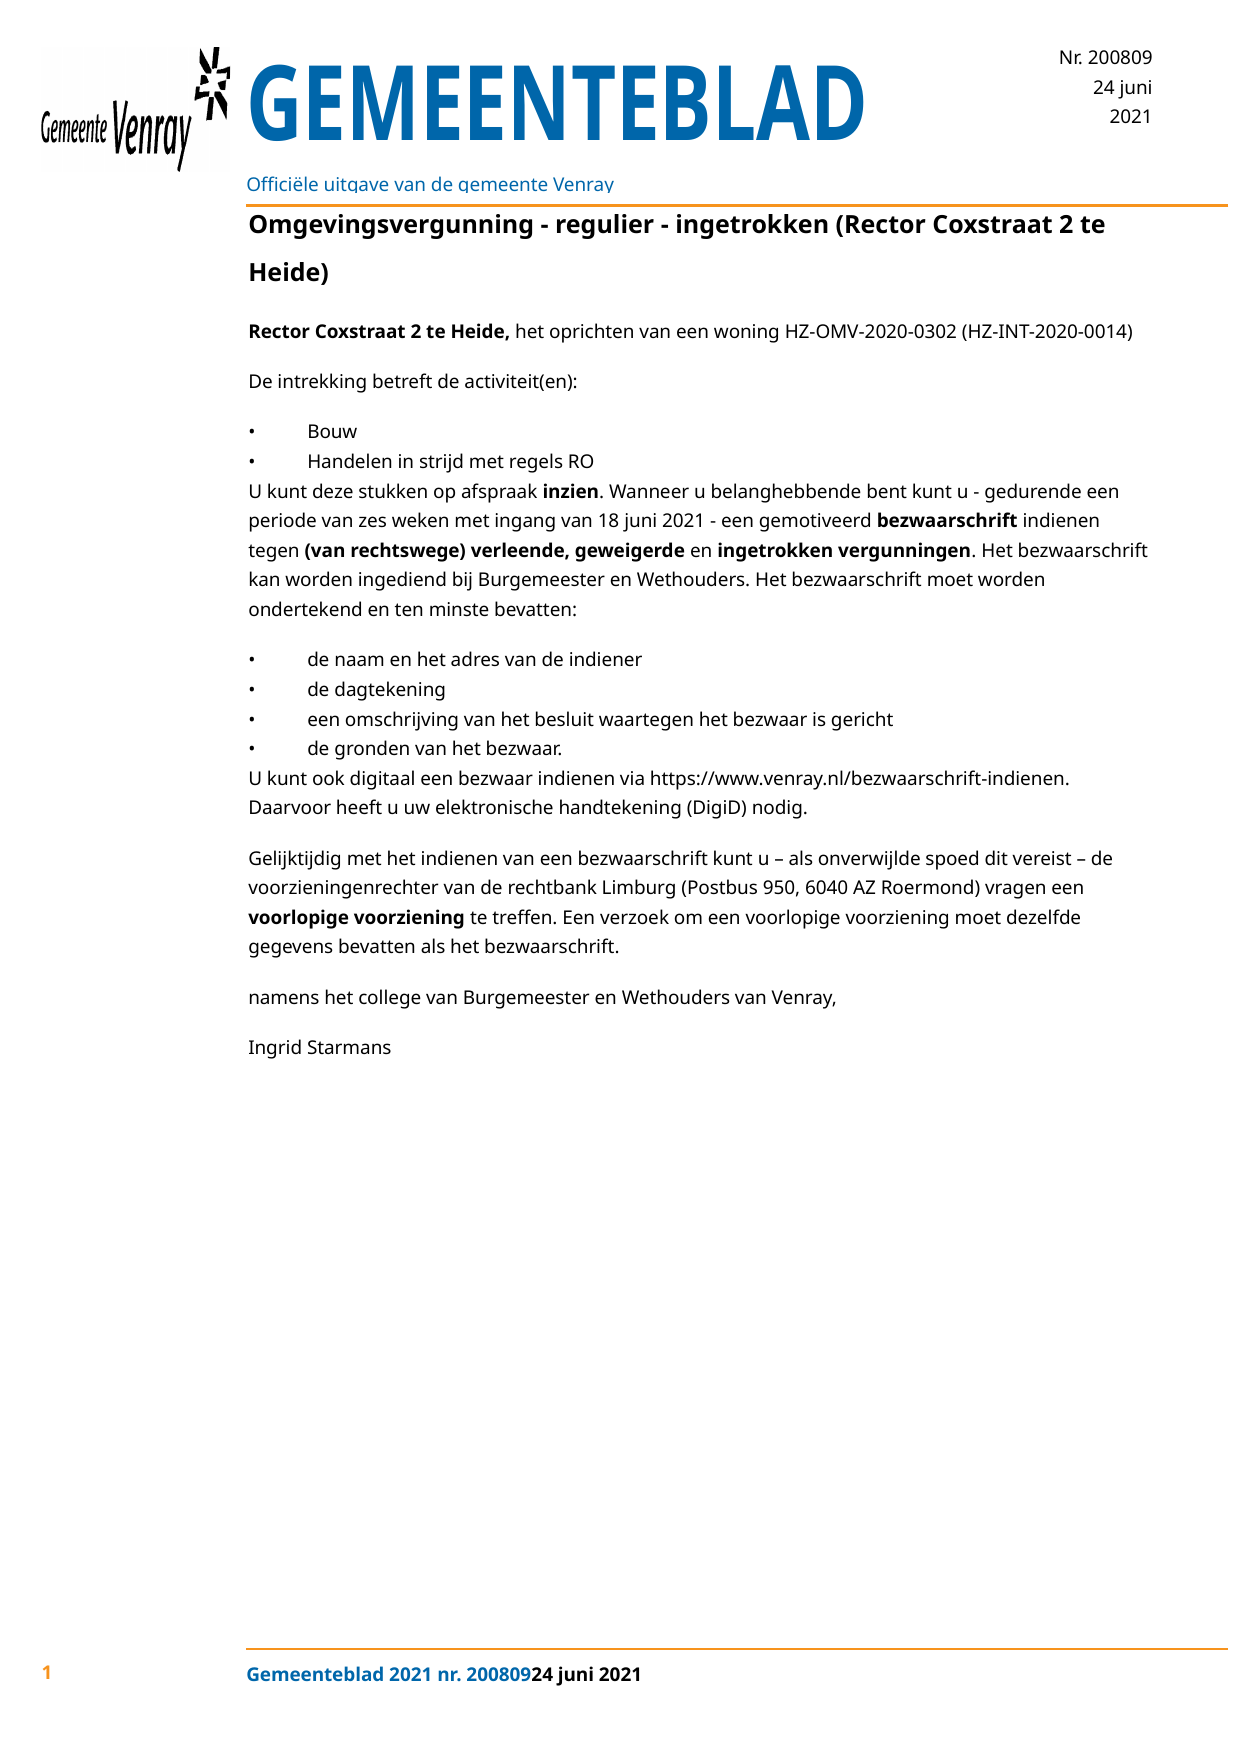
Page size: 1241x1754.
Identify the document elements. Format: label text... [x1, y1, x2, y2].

text Ingrid Starmans [248, 1034, 1152, 1060]
picture [41, 47, 231, 172]
list Handelen in strijd met regels RO [248, 448, 1152, 474]
list de naam en het adres van de indiener [248, 647, 1152, 672]
list een omschrijving van het besluit waartegen het bezwaar is gericht [248, 706, 1152, 732]
text Omgevingsvergunning - regulier - ingetrokken (Rector Coxstraat 2 te Heide) [248, 207, 1152, 288]
text Rector Coxstraat 2 te Heide, het oprichten van een woning HZ-OMV-2020-0302 (HZ-INT-2020-0014) [248, 318, 1152, 344]
text U kunt ook digitaal een bezwaar indienen via https://www.venray.nl/bezwaarschrift-indienen. Daarvoor heeft u uw elektronische handtekening (DigiD) nodig. [248, 765, 1152, 820]
text namens het college van Burgemeester en Wethouders van Venray, [248, 984, 1152, 1010]
text Gelijktijdig met het indienen van een bezwaarschrift kunt u – als onverwijlde spoed dit vereist – de voorzieningenrechter van de rechtbank Limburg (Postbus 950, 6040 AZ Roermond) vragen een voorlopige voorziening te treffen. Een verzoek om een voorlopige voorziening moet dezelfde gegevens bevatten als het bezwaarschrift. [248, 845, 1152, 959]
list de dagtekening [248, 676, 1152, 702]
text De intrekking betreft de activiteit(en): [248, 368, 1152, 394]
list de gronden van het bezwaar. [248, 735, 1152, 761]
list Bouw [248, 419, 1152, 444]
text U kunt deze stukken op afspraak inzien. Wanneer u belanghebbende bent kunt u - gedurende een periode van zes weken met ingang van 18 juni 2021 - een gemotiveerd bezwaarschrift indienen tegen (van rechtswege) verleende, geweigerde en ingetrokken vergunningen. Het bezwaarschrift kan worden ingediend bij Burgemeester en Wethouders. Het bezwaarschrift moet worden ondertekend en ten minste bevatten: [248, 478, 1152, 622]
